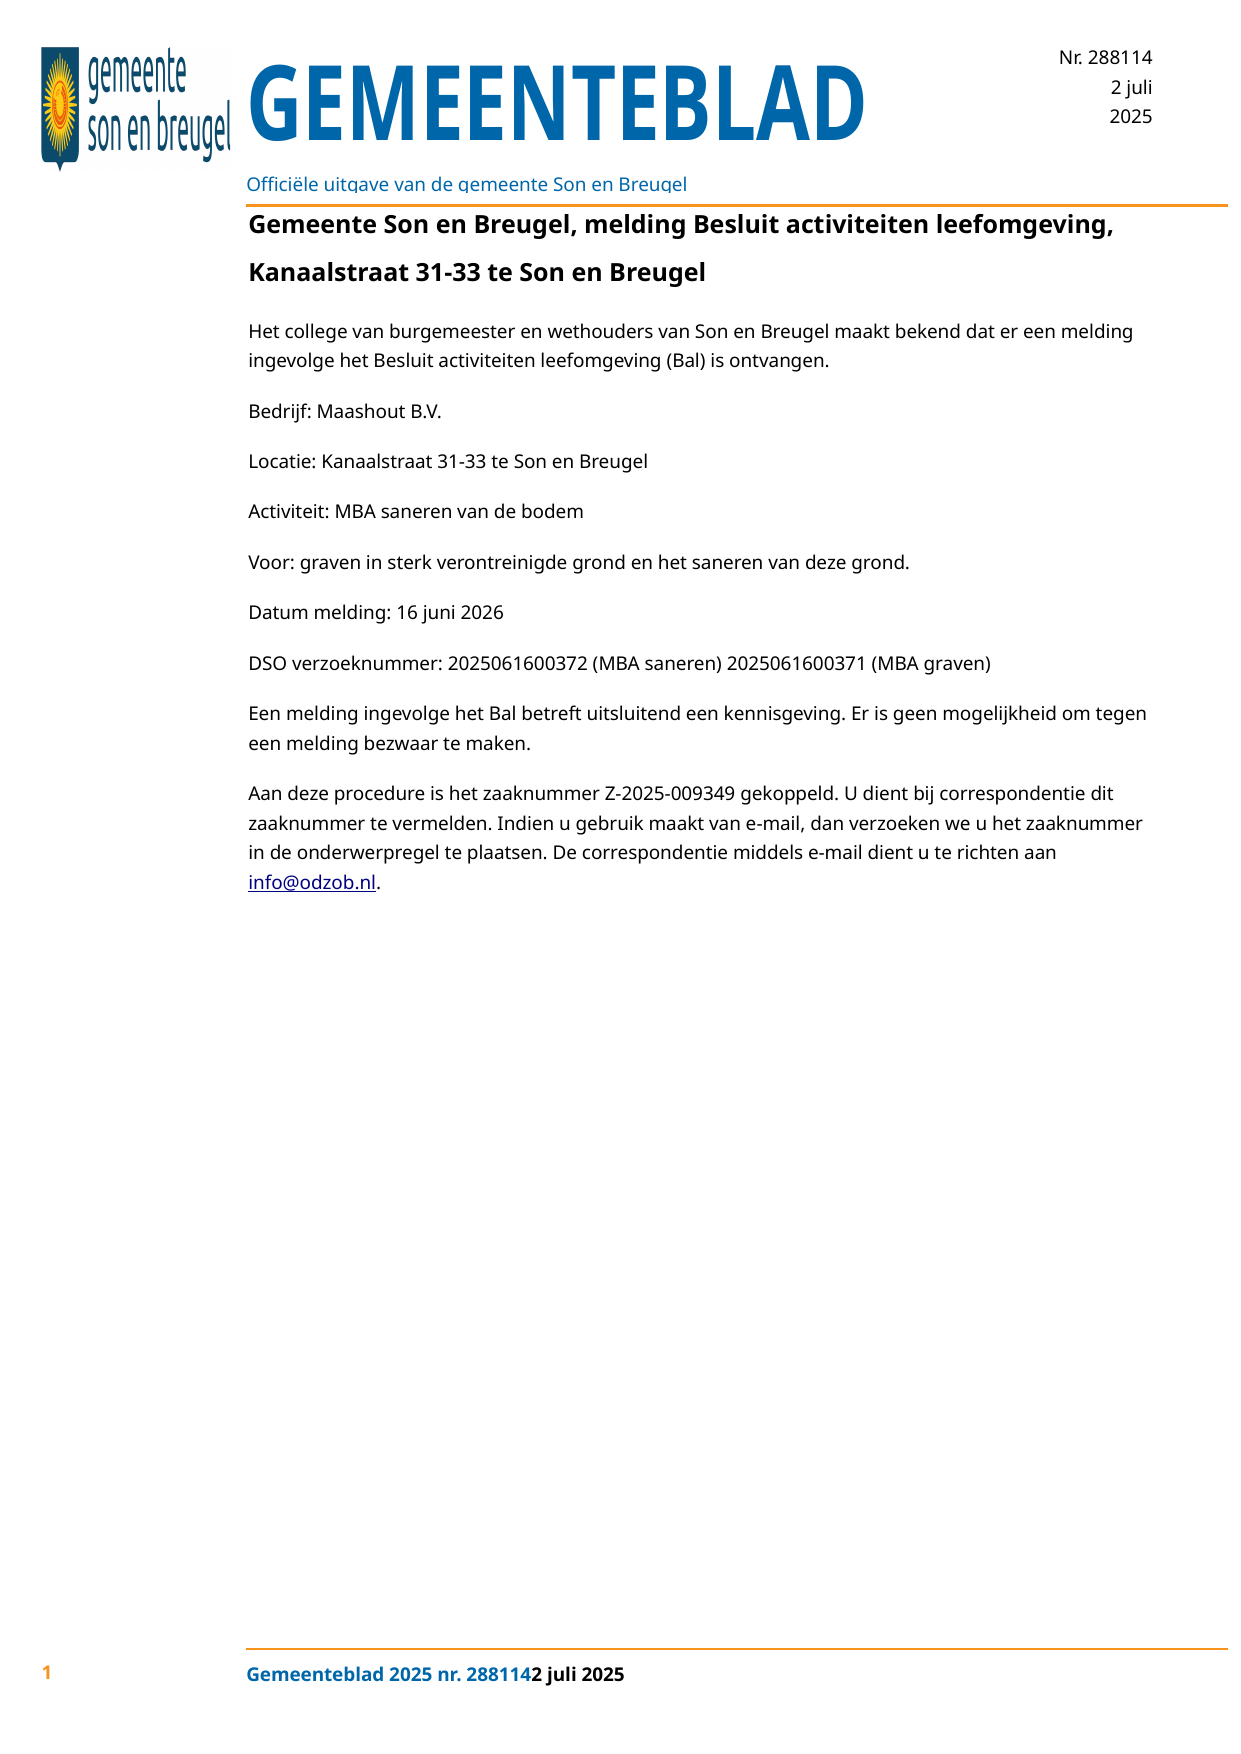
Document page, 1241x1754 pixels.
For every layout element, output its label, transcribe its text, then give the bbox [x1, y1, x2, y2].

text Bedrijf: Maashout B.V. [248, 398, 1152, 424]
picture [41, 47, 231, 172]
text DSO verzoeknummer: 2025061600372 (MBA saneren) 2025061600371 (MBA graven) [248, 650, 1152, 676]
text Een melding ingevolge het Bal betreft uitsluitend een kennisgeving. Er is geen mogelijkheid om tegen een melding bezwaar te maken. [248, 700, 1152, 756]
text Voor: graven in sterk verontreinigde grond en het saneren van deze grond. [248, 549, 1152, 575]
text Het college van burgemeester en wethouders van Son en Breugel maakt bekend dat er een melding ingevolge het Besluit activiteiten leefomgeving (Bal) is ontvangen. [248, 318, 1152, 373]
text Gemeente Son en Breugel, melding Besluit activiteiten leefomgeving, Kanaalstraat 31-33 te Son en Breugel [248, 207, 1152, 288]
text Datum melding: 16 juni 2026 [248, 599, 1152, 625]
text Activiteit: MBA saneren van de bodem [248, 499, 1152, 524]
text Aan deze procedure is het zaaknummer Z-2025-009349 gekoppeld. U dient bij correspondentie dit zaaknummer te vermelden. Indien u gebruik maakt van e-mail, dan verzoeken we u het zaaknummer in de onderwerpregel te plaatsen. De correspondentie middels e-mail dient u te richten aan info@odzob.nl. [248, 780, 1152, 895]
text Locatie: Kanaalstraat 31-33 te Son en Breugel [248, 448, 1152, 474]
